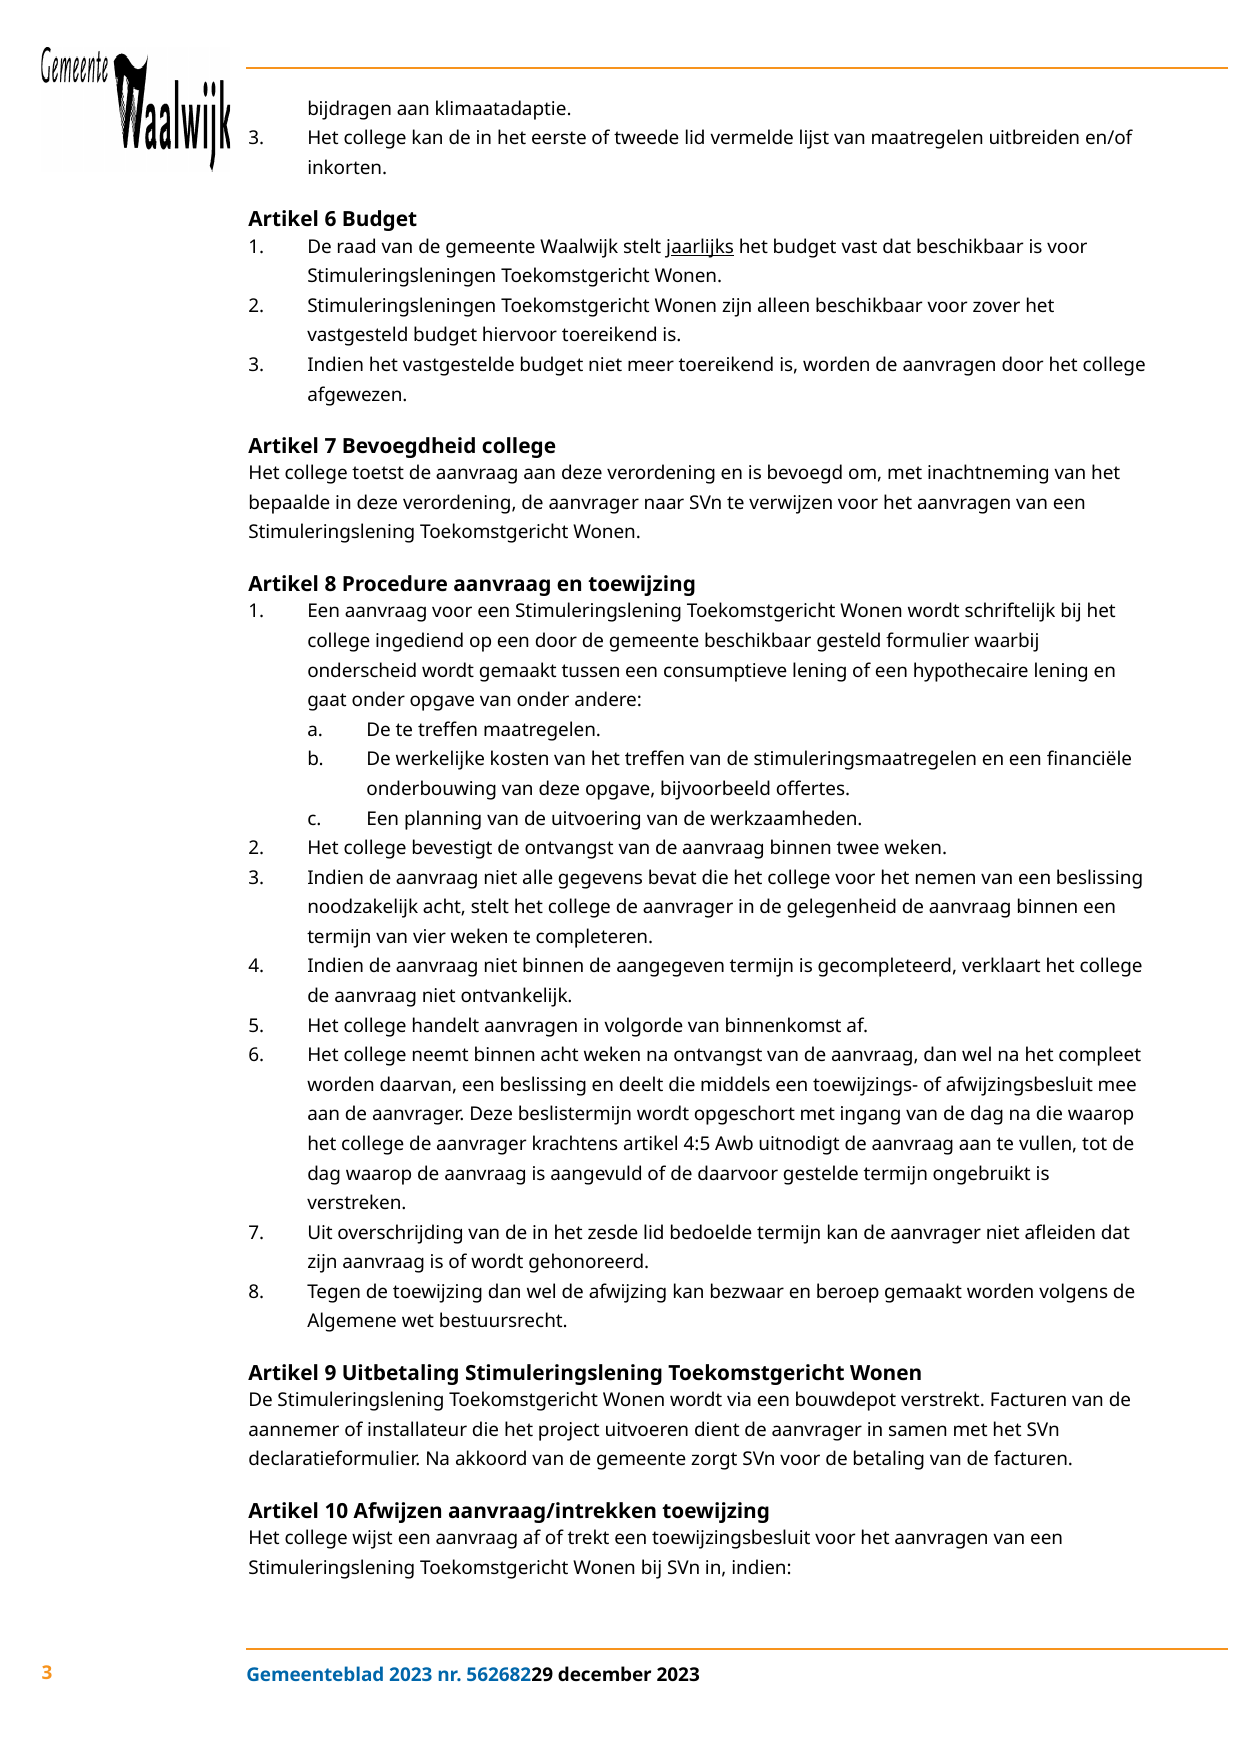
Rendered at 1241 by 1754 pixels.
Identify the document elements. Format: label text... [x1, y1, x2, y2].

list Indien het vastgestelde budget niet meer toereikend is, worden de aanvragen door het college afgewezen. [248, 351, 1152, 406]
text Artikel 9 Uitbetaling Stimuleringslening Toekomstgericht Wonen [248, 1358, 1152, 1386]
text De Stimuleringslening Toekomstgericht Wonen wordt via een bouwdepot verstrekt. Facturen van de aannemer of installateur die het project uitvoeren dient de aanvrager in samen met het SVn declaratieformulier. Na akkoord van de gemeente zorgt SVn voor de betaling van de facturen. [248, 1386, 1152, 1471]
text Het college wijst een aanvraag af of trekt een toewijzingsbesluit voor het aanvragen van een Stimuleringslening Toekomstgericht Wonen bij SVn in, indien: [248, 1524, 1152, 1580]
list Uit overschrijding van de in het zesde lid bedoelde termijn kan de aanvrager niet afleiden dat zijn aanvraag is of wordt gehonoreerd. [248, 1219, 1152, 1274]
text Het college toetst de aanvraag aan deze verordening en is bevoegd om, met inachtneming van het bepaalde in deze verordening, de aanvrager naar SVn te verwijzen voor het aanvragen van een Stimuleringslening Toekomstgericht Wonen. [248, 459, 1152, 544]
list De raad van de gemeente Waalwijk stelt jaarlijks het budget vast dat beschikbaar is voor Stimuleringsleningen Toekomstgericht Wonen. [248, 233, 1152, 288]
list Tegen de toewijzing dan wel de afwijzing kan bezwaar en beroep gemaakt worden volgens de Algemene wet bestuursrecht. [248, 1278, 1152, 1333]
picture [41, 47, 231, 172]
list Een aanvraag voor een Stimuleringslening Toekomstgericht Wonen wordt schriftelijk bij het college ingediend op een door de gemeente beschikbaar gesteld formulier waarbij onderscheid wordt gemaakt tussen een consumptieve lening of een hypothecaire lening en gaat onder opgave van onder andere: [248, 598, 1152, 712]
list Het college neemt binnen acht weken na ontvangst van de aanvraag, dan wel na het compleet worden daarvan, een beslissing en deelt die middels een toewijzings- of afwijzingsbesluit mee aan de aanvrager. Deze beslistermijn wordt opgeschort met ingang van de dag na die waarop het college de aanvrager krachtens artikel 4:5 Awb uitnodigt de aanvraag aan te vullen, tot de dag waarop de aanvraag is aangevuld of de daarvoor gestelde termijn ongebruikt is verstreken. [248, 1041, 1152, 1215]
text Artikel 10 Afwijzen aanvraag/intrekken toewijzing [248, 1496, 1152, 1524]
text Artikel 6 Budget [248, 204, 1152, 233]
list Het college kan de in het eerste of tweede lid vermelde lijst van maatregelen uitbreiden en/of inkorten. [248, 124, 1152, 180]
list De werkelijke kosten van het treffen van de stimuleringsmaatregelen en een financiële onderbouwing van deze opgave, bijvoorbeeld offertes. [307, 746, 1152, 801]
list Het college bevestigt de ontvangst van de aanvraag binnen twee weken. [248, 834, 1152, 860]
list De te treffen maatregelen. [307, 716, 1152, 742]
text Artikel 7 Bevoegdheid college [248, 431, 1152, 459]
text Artikel 8 Procedure aanvraag en toewijzing [248, 569, 1152, 598]
list Stimuleringsleningen Toekomstgericht Wonen zijn alleen beschikbaar voor zover het vastgesteld budget hiervoor toereikend is. [248, 292, 1152, 347]
list Het college handelt aanvragen in volgorde van binnenkomst af. [248, 1012, 1152, 1037]
list bijdragen aan klimaatadaptie. [248, 95, 1152, 121]
list Indien de aanvraag niet binnen de aangegeven termijn is gecompleteerd, verklaart het college de aanvraag niet ontvankelijk. [248, 953, 1152, 1008]
list Indien de aanvraag niet alle gegevens bevat die het college voor het nemen van een beslissing noodzakelijk acht, stelt het college de aanvrager in de gelegenheid de aanvraag binnen een termijn van vier weken te completeren. [248, 864, 1152, 949]
list Een planning van de uitvoering van de werkzaamheden. [307, 805, 1152, 830]
